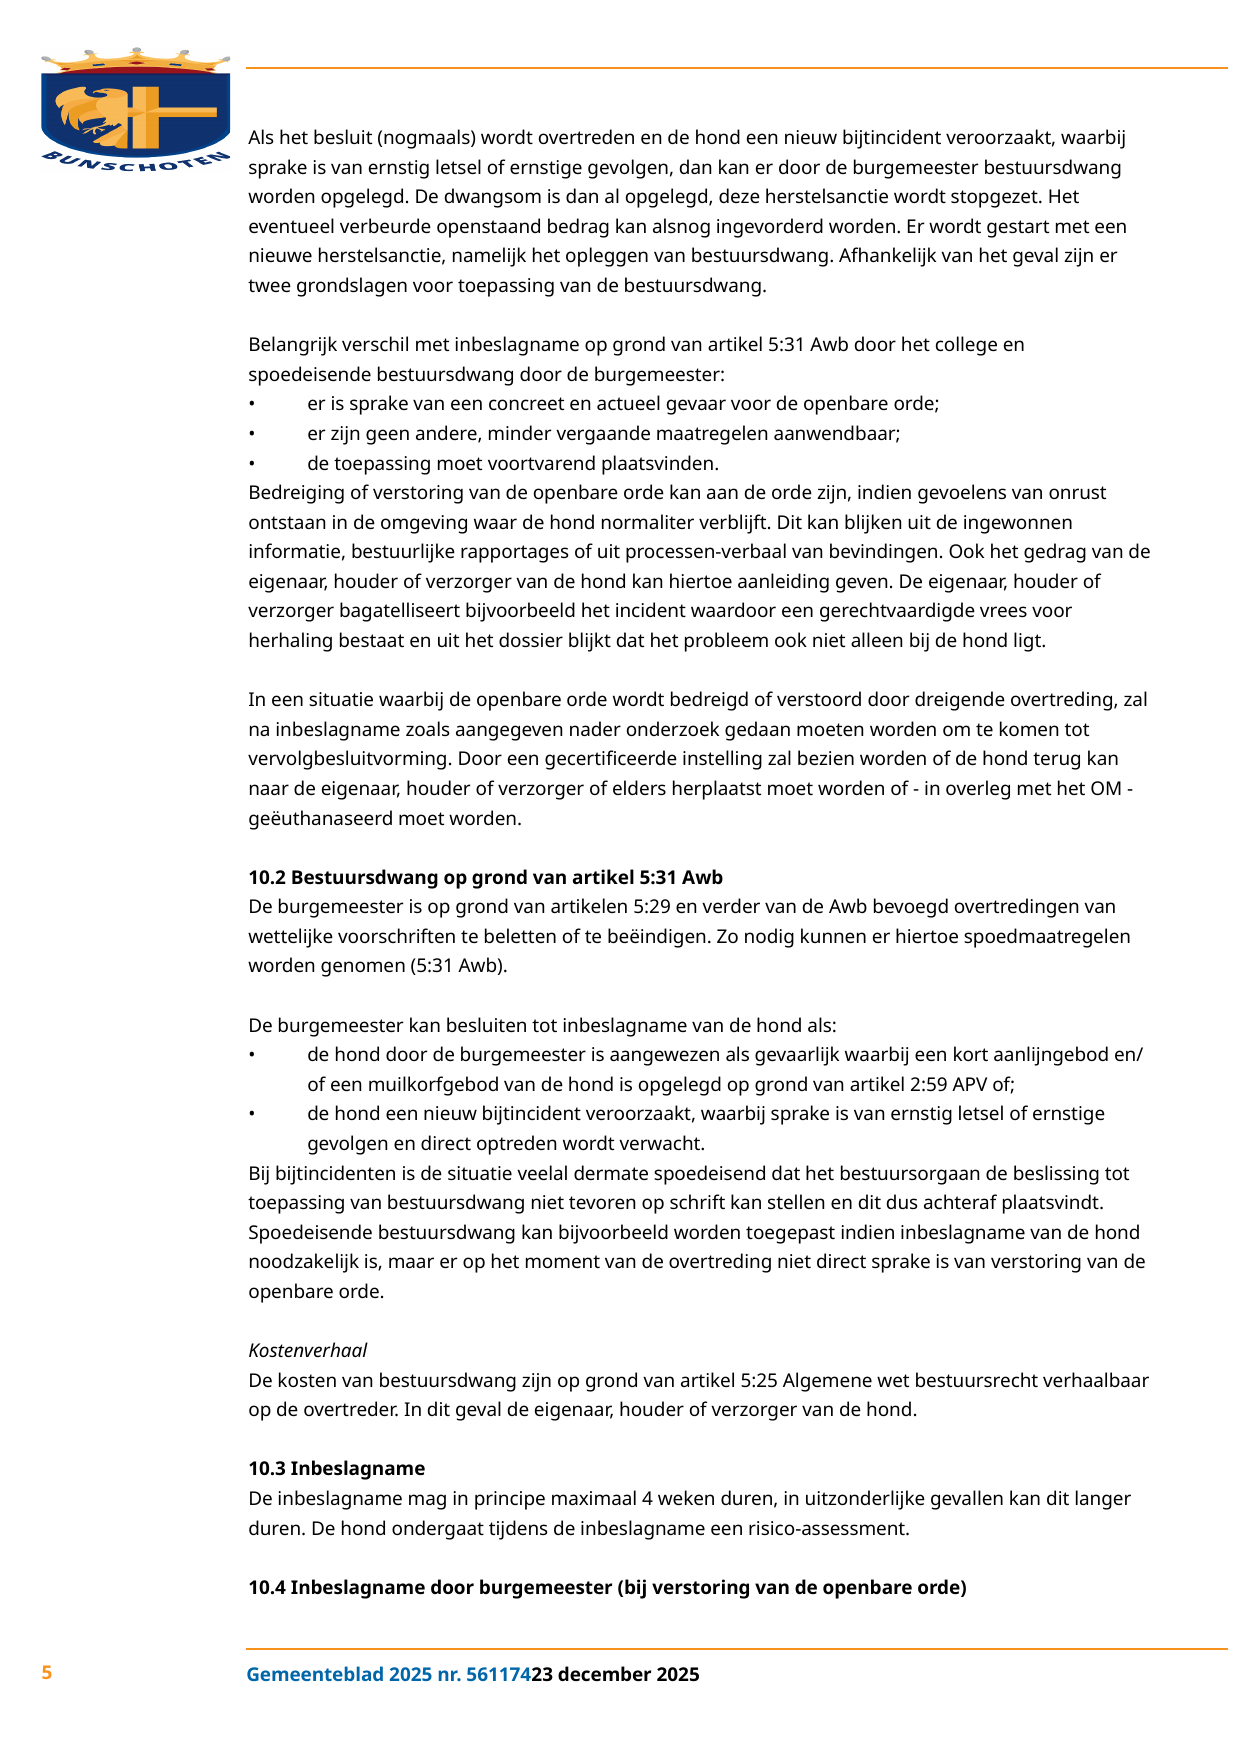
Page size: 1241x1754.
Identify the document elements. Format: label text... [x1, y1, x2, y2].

text Belangrijk verschil met inbeslagname op grond van artikel 5:31 Awb door het college en spoedeisende bestuursdwang door de burgemeester: [248, 331, 1152, 387]
list er zijn geen andere, minder vergaande maatregelen aanwendbaar; [248, 420, 1152, 446]
text De burgemeester kan besluiten tot inbeslagname van de hond als: [248, 1012, 1152, 1038]
picture [41, 47, 231, 172]
text In een situatie waarbij de openbare orde wordt bedreigd of verstoord door dreigende overtreding, zal na inbeslagname zoals aangegeven nader onderzoek gedaan moeten worden om te komen tot vervolgbesluitvorming. Door een gecertificeerde instelling zal bezien worden of de hond terug kan naar de eigenaar, houder of verzorger of elders herplaatst moet worden of - in overleg met het OM - geëuthanaseerd moet worden. [248, 686, 1152, 831]
text De kosten van bestuursdwang zijn op grond van artikel 5:25 Algemene wet bestuursrecht verhaalbaar op de overtreder. In dit geval de eigenaar, houder of verzorger van de hond. [248, 1367, 1152, 1422]
text De burgemeester is op grond van artikelen 5:29 en verder van de Awb bevoegd overtredingen van wettelijke voorschriften te beletten of te beëindigen. Zo nodig kunnen er hiertoe spoedmaatregelen worden genomen (5:31 Awb). [248, 893, 1152, 978]
text Bedreiging of verstoring van de openbare orde kan aan de orde zijn, indien gevoelens van onrust ontstaan in de omgeving waar de hond normaliter verblijft. Dit kan blijken uit de ingewonnen informatie, bestuurlijke rapportages of uit processen-verbaal van bevindingen. Ook het gedrag van de eigenaar, houder of verzorger van de hond kan hiertoe aanleiding geven. De eigenaar, houder of verzorger bagatelliseert bijvoorbeeld het incident waardoor een gerechtvaardigde vrees voor herhaling bestaat en uit het dossier blijkt dat het probleem ook niet alleen bij de hond ligt. [248, 479, 1152, 653]
text 10.2 Bestuursdwang op grond van artikel 5:31 Awb [248, 864, 1152, 890]
text De inbeslagname mag in principe maximaal 4 weken duren, in uitzonderlijke gevallen kan dit langer duren. De hond ondergaat tijdens de inbeslagname een risico-assessment. [248, 1485, 1152, 1541]
list de toepassing moet voortvarend plaatsvinden. [248, 450, 1152, 476]
text 10.3 Inbeslagname [248, 1456, 1152, 1481]
text 10.4 Inbeslagname door burgemeester (bij verstoring van de openbare orde) [248, 1574, 1152, 1600]
text Kostenverhaal [248, 1337, 1152, 1363]
list de hond door de burgemeester is aangewezen als gevaarlijk waarbij een kort aanlijngebod en/ of een muilkorfgebod van de hond is opgelegd op grond van artikel 2:59 APV of; [248, 1041, 1152, 1097]
list de hond een nieuw bijtincident veroorzaakt, waarbij sprake is van ernstig letsel of ernstige gevolgen en direct optreden wordt verwacht. [248, 1101, 1152, 1156]
text Als het besluit (nogmaals) wordt overtreden en de hond een nieuw bijtincident veroorzaakt, waarbij sprake is van ernstig letsel of ernstige gevolgen, dan kan er door de burgemeester bestuursdwang worden opgelegd. De dwangsom is dan al opgelegd, deze herstelsanctie wordt stopgezet. Het eventueel verbeurde openstaand bedrag kan alsnog ingevorderd worden. Er wordt gestart met een nieuwe herstelsanctie, namelijk het opleggen van bestuursdwang. Afhankelijk van het geval zijn er twee grondslagen voor toepassing van de bestuursdwang. [248, 124, 1152, 298]
list er is sprake van een concreet en actueel gevaar voor de openbare orde; [248, 391, 1152, 416]
text Bij bijtincidenten is de situatie veelal dermate spoedeisend dat het bestuursorgaan de beslissing tot toepassing van bestuursdwang niet tevoren op schrift kan stellen en dit dus achteraf plaatsvindt. Spoedeisende bestuursdwang kan bijvoorbeeld worden toegepast indien inbeslagname van de hond noodzakelijk is, maar er op het moment van de overtreding niet direct sprake is van verstoring van de openbare orde. [248, 1160, 1152, 1304]
